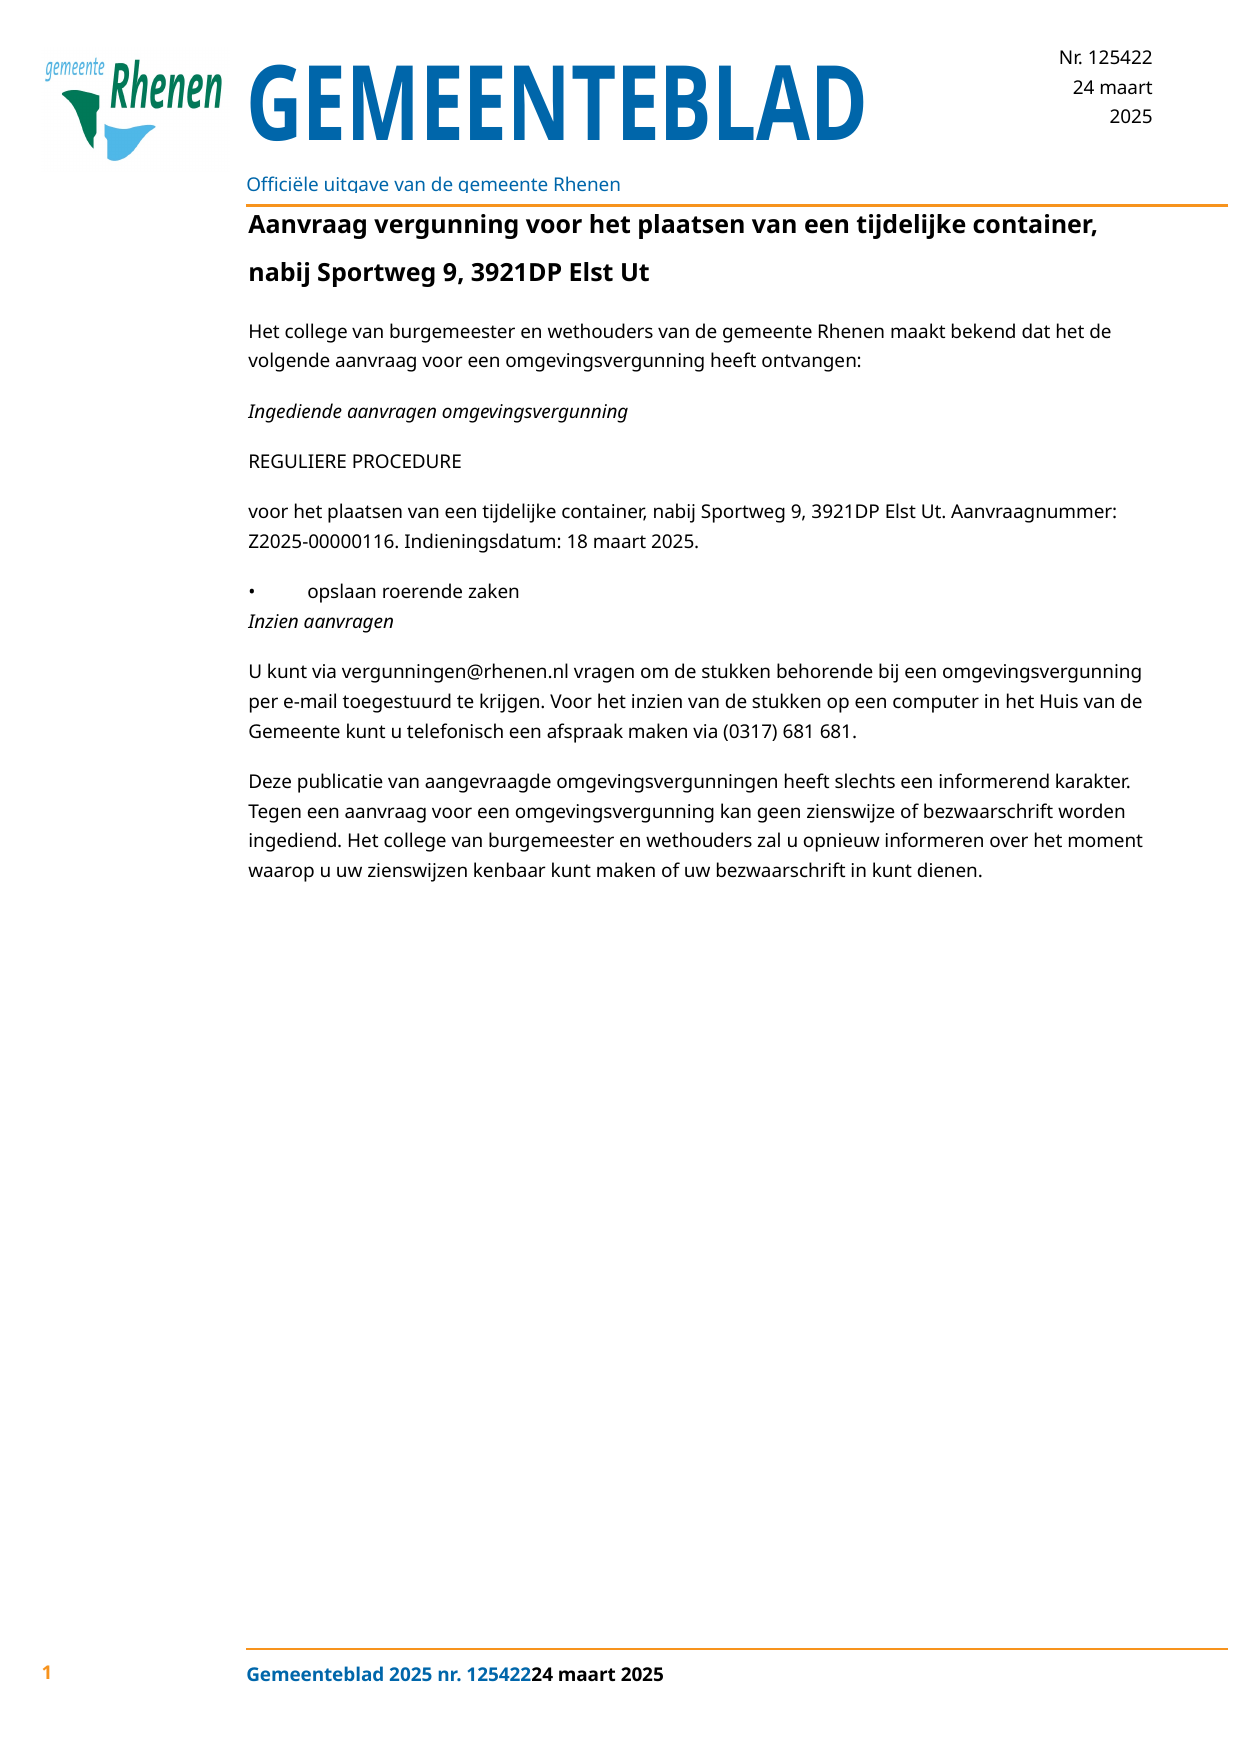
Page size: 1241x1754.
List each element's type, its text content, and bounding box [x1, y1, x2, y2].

text Deze publicatie van aangevraagde omgevingsvergunningen heeft slechts een informerend karakter. Tegen een aanvraag voor een omgevingsvergunning kan geen zienswijze of bezwaarschrift worden ingediend. Het college van burgemeester en wethouders zal u opnieuw informeren over het moment waarop u uw zienswijzen kenbaar kunt maken of uw bezwaarschrift in kunt dienen. [248, 768, 1152, 883]
text REGULIERE PROCEDURE [248, 448, 1152, 474]
text Inzien aanvragen [248, 608, 1152, 634]
text voor het plaatsen van een tijdelijke container, nabij Sportweg 9, 3921DP Elst Ut. Aanvraagnummer: Z2025-00000116. Indieningsdatum: 18 maart 2025. [248, 499, 1152, 554]
picture [41, 47, 231, 172]
text U kunt via vergunningen@rhenen.nl vragen om de stukken behorende bij een omgevingsvergunning per e-mail toegestuurd te krijgen. Voor het inzien van de stukken op een computer in het Huis van de Gemeente kunt u telefonisch een afspraak maken via (0317) 681 681. [248, 659, 1152, 744]
text Het college van burgemeester en wethouders van de gemeente Rhenen maakt bekend dat het de volgende aanvraag voor een omgevingsvergunning heeft ontvangen: [248, 318, 1152, 373]
text Aanvraag vergunning voor het plaatsen van een tijdelijke container, nabij Sportweg 9, 3921DP Elst Ut [248, 207, 1152, 288]
text Ingediende aanvragen omgevingsvergunning [248, 398, 1152, 424]
list opslaan roerende zaken [248, 579, 1152, 604]
